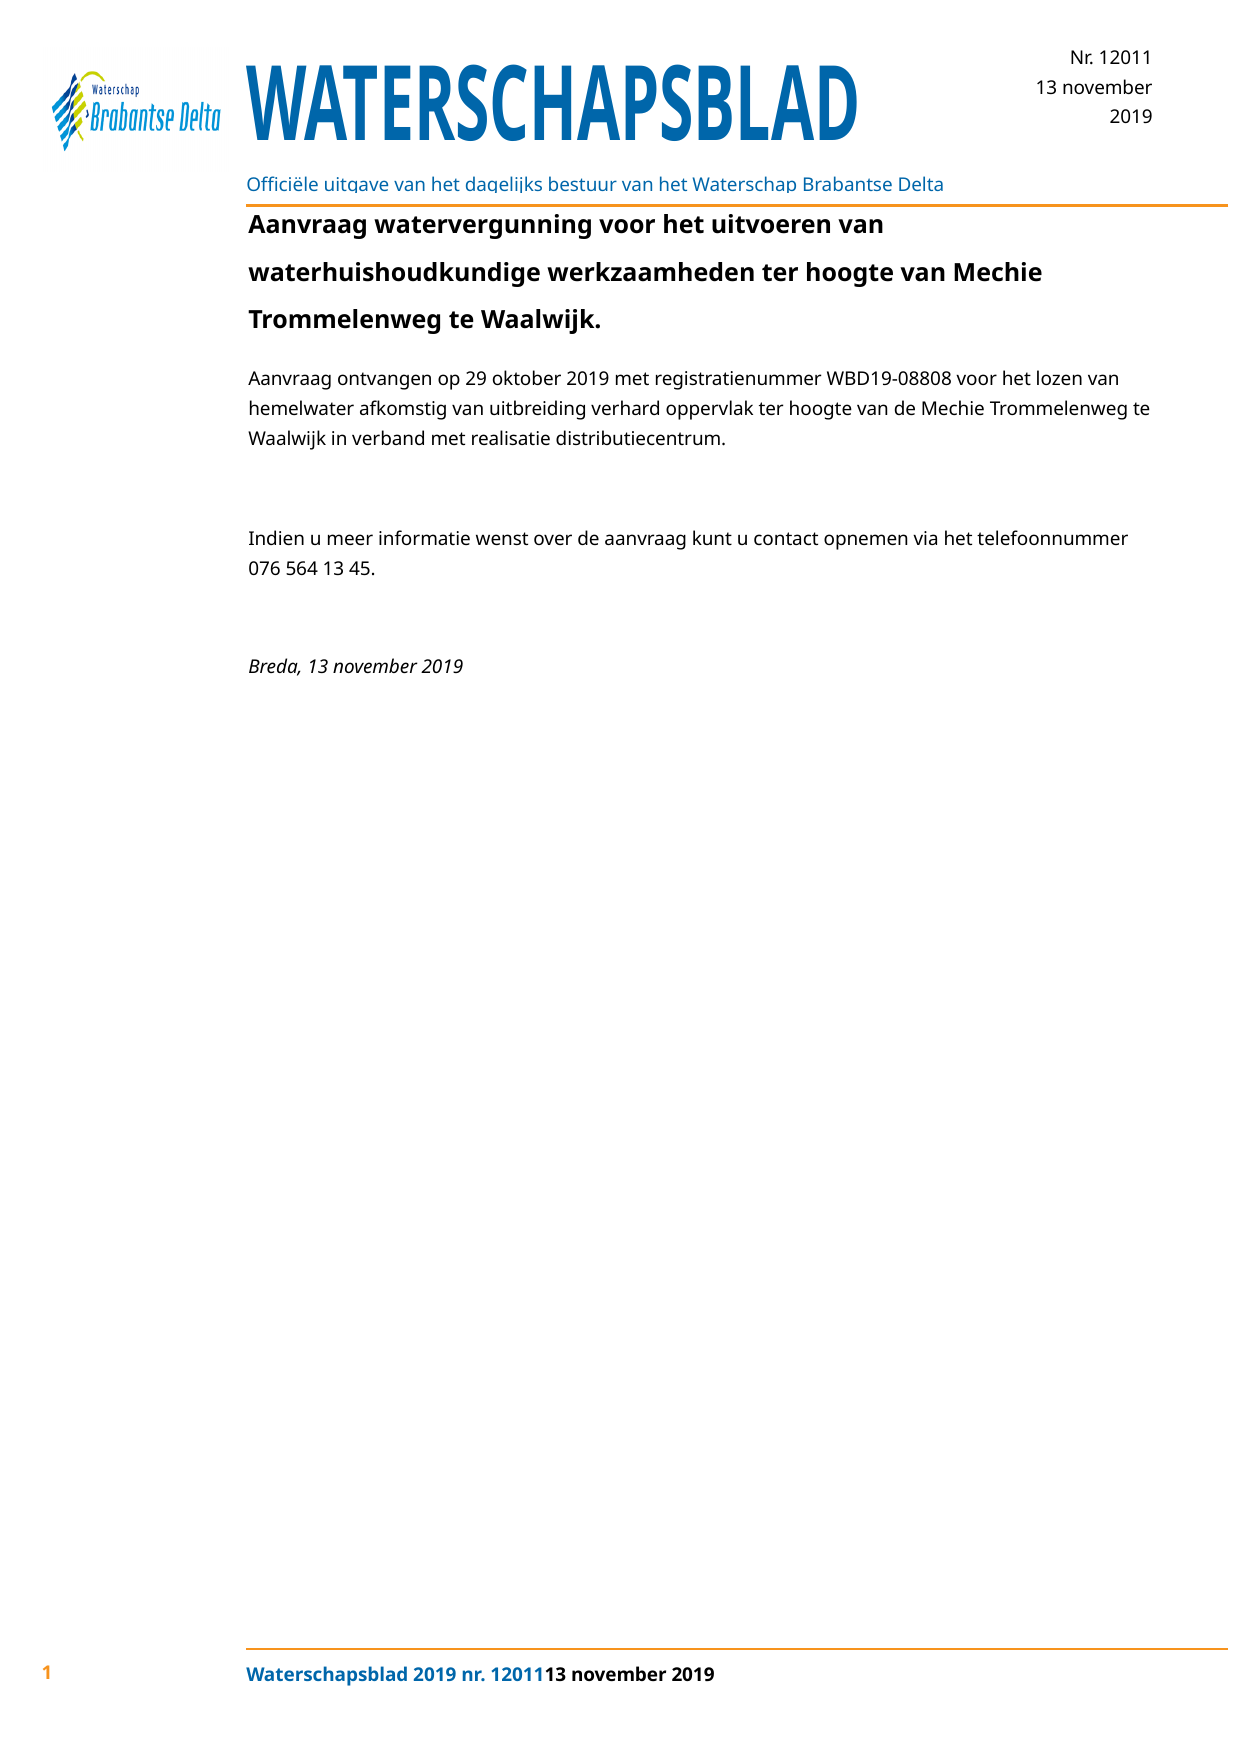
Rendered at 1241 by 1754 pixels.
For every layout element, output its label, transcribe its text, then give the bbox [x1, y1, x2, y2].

picture [41, 47, 231, 172]
text Breda, 13 november 2019 [248, 653, 1152, 679]
text Indien u meer informatie wenst over de aanvraag kunt u contact opnemen via het telefoonnummer 076 564 13 45. [248, 526, 1152, 581]
text Aanvraag watervergunning voor het uitvoeren van waterhuishoudkundige werkzaamheden ter hoogte van Mechie Trommelenweg te Waalwijk. [248, 207, 1152, 336]
text Aanvraag ontvangen op 29 oktober 2019 met registratienummer WBD19-08808 voor het lozen van hemelwater afkomstig van uitbreiding verhard oppervlak ter hoogte van de Mechie Trommelenweg te Waalwijk in verband met realisatie distributiecentrum. [248, 366, 1152, 450]
